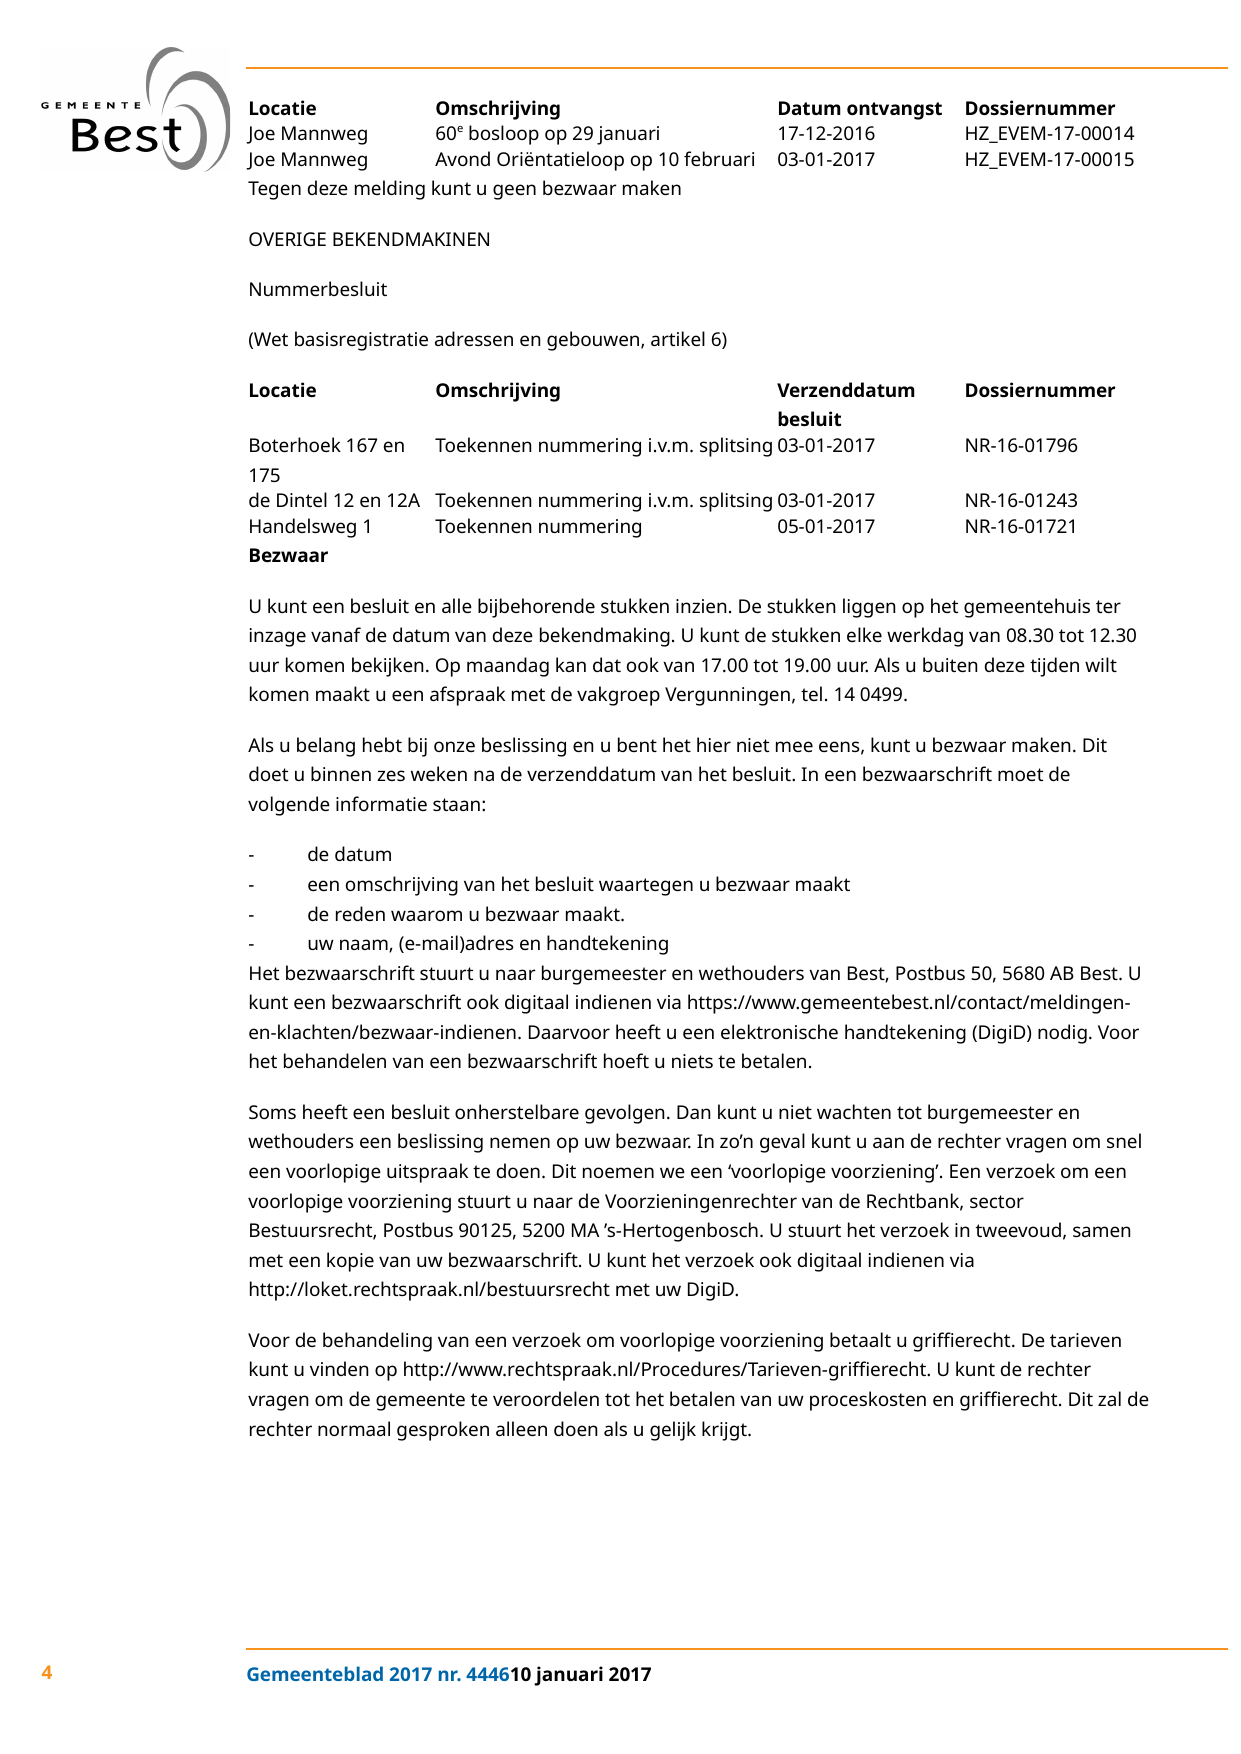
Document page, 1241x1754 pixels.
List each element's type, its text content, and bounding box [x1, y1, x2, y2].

table_cell Joe Mannweg [248, 146, 435, 172]
text Als u belang hebt bij onze beslissing en u bent het hier niet mee eens, kunt u bezwaar maken. Dit doet u binnen zes weken na de verzenddatum van het besluit. In een bezwaarschrift moet de volgende informatie staan: [248, 732, 1152, 817]
table_header Omschrijving [435, 377, 777, 432]
picture [41, 47, 231, 172]
text Het bezwaarschrift stuurt u naar burgemeester en wethouders van Best, Postbus 50, 5680 AB Best. U kunt een bezwaarschrift ook digitaal indienen via https://www.gemeentebest.nl/contact/meldingen-en-klachten/bezwaar-indienen. Daarvoor heeft u een elektronische handtekening (DigiD) nodig. Voor het behandelen van een bezwaarschrift hoeft u niets te betalen. [248, 960, 1152, 1074]
text Soms heeft een besluit onherstelbare gevolgen. Dan kunt u niet wachten tot burgemeester en wethouders een beslissing nemen op uw bezwaar. In zo’n geval kunt u aan de rechter vragen om snel een voorlopige uitspraak te doen. Dit noemen we een ‘voorlopige voorziening’. Een verzoek om een voorlopige voorziening stuurt u naar de Voorzieningenrechter van de Rechtbank, sector Bestuursrecht, Postbus 90125, 5200 MA ’s-Hertogenbosch. U stuurt het verzoek in tweevoud, samen met een kopie van uw bezwaarschrift. U kunt het verzoek ook digitaal indienen via http://loket.rechtspraak.nl/bestuursrecht met uw DigiD. [248, 1099, 1152, 1302]
table_cell HZ_EVEM-17-00014 [964, 121, 1152, 146]
text Bezwaar [248, 542, 1152, 568]
table_cell 05-01-2017 [777, 514, 964, 539]
text (Wet basisregistratie adressen en gebouwen, artikel 6) [248, 327, 1152, 352]
table_cell 60e bosloop op 29 januari [435, 121, 777, 146]
table_cell Toekennen nummering [435, 514, 777, 539]
list de datum [248, 842, 1152, 867]
table_cell NR-16-01721 [964, 514, 1152, 539]
table_cell Avond Oriëntatieloop op 10 februari [435, 146, 777, 172]
table_cell 03-01-2017 [777, 146, 964, 172]
table_header Verzenddatum besluit [777, 377, 964, 432]
text Nummerbesluit [248, 276, 1152, 302]
table_cell Handelsweg 1 [248, 514, 435, 539]
text Tegen deze melding kunt u geen bezwaar maken [248, 175, 1152, 201]
table_cell de Dintel 12 en 12A [248, 488, 435, 513]
table_cell Toekennen nummering i.v.m. splitsing [435, 488, 777, 513]
table_cell Joe Mannweg [248, 121, 435, 146]
list een omschrijving van het besluit waartegen u bezwaar maakt [248, 871, 1152, 897]
table_header Dossiernummer [964, 95, 1152, 121]
table_cell Toekennen nummering i.v.m. splitsing [435, 433, 777, 488]
table_header Dossiernummer [964, 377, 1152, 432]
table_cell 17-12-2016 [777, 121, 964, 146]
table_cell 03-01-2017 [777, 433, 964, 488]
list uw naam, (e-mail)adres en handtekening [248, 930, 1152, 956]
table_cell NR-16-01243 [964, 488, 1152, 513]
table_cell 03-01-2017 [777, 488, 964, 513]
table_header Locatie [248, 95, 435, 121]
table_cell Boterhoek 167 en 175 [248, 433, 435, 488]
table_header Omschrijving [435, 95, 777, 121]
table_cell HZ_EVEM-17-00015 [964, 146, 1152, 172]
text OVERIGE BEKENDMAKINEN [248, 226, 1152, 251]
table_header Locatie [248, 377, 435, 432]
table_header Datum ontvangst [777, 95, 964, 121]
list de reden waarom u bezwaar maakt. [248, 901, 1152, 926]
table_cell NR-16-01796 [964, 433, 1152, 488]
text Voor de behandeling van een verzoek om voorlopige voorziening betaalt u griffierecht. De tarieven kunt u vinden op http://www.rechtspraak.nl/Procedures/Tarieven-griffierecht. U kunt de rechter vragen om de gemeente te veroordelen tot het betalen van uw proceskosten en griffierecht. Dit zal de rechter normaal gesproken alleen doen als u gelijk krijgt. [248, 1327, 1152, 1441]
text U kunt een besluit en alle bijbehorende stukken inzien. De stukken liggen op het gemeentehuis ter inzage vanaf de datum van deze bekendmaking. U kunt de stukken elke werkdag van 08.30 tot 12.30 uur komen bekijken. Op maandag kan dat ook van 17.00 tot 19.00 uur. Als u buiten deze tijden wilt komen maakt u een afspraak met de vakgroep Vergunningen, tel. 14 0499. [248, 593, 1152, 707]
